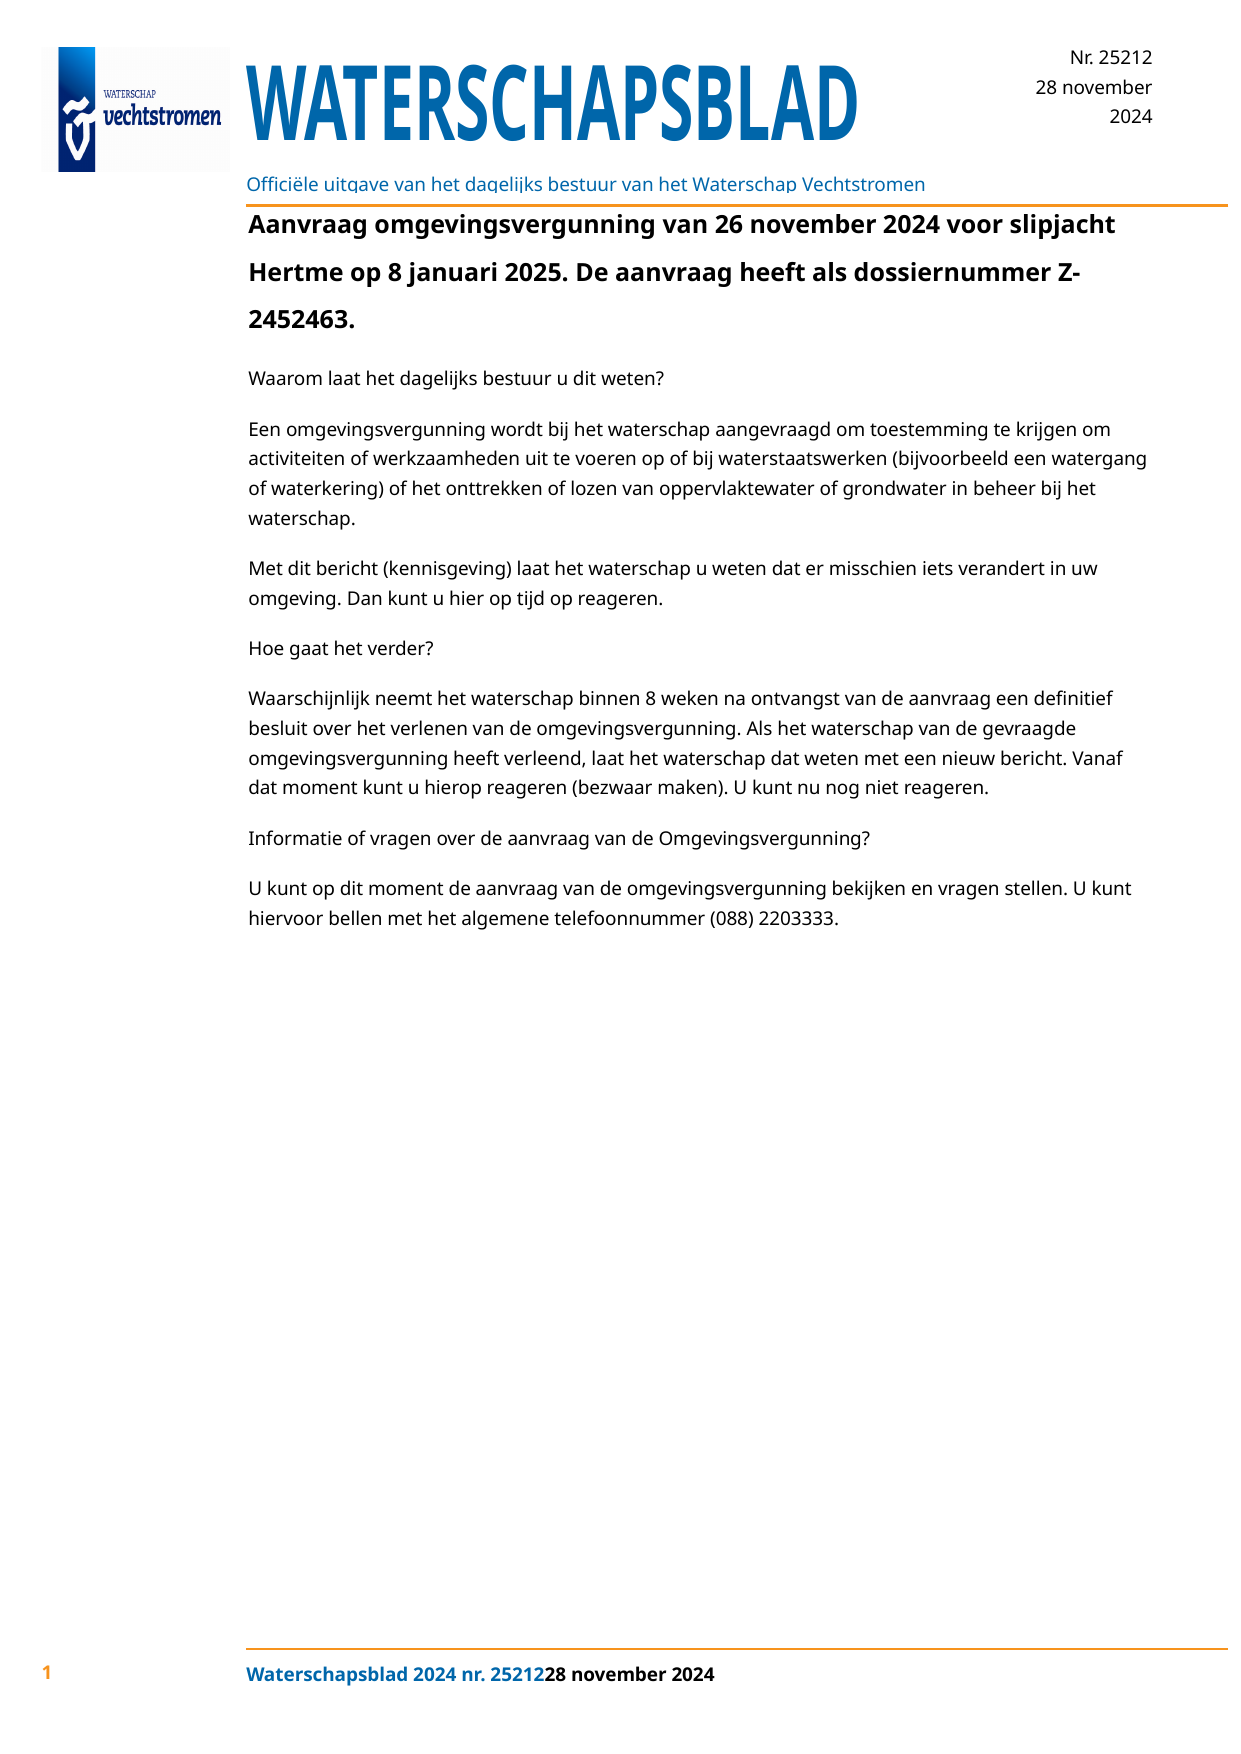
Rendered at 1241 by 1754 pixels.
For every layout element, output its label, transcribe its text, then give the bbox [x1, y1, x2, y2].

text Waarom laat het dagelijks bestuur u dit weten? [248, 366, 1152, 391]
text Hoe gaat het verder? [248, 635, 1152, 661]
picture [41, 47, 231, 172]
text Een omgevingsvergunning wordt bij het waterschap aangevraagd om toestemming te krijgen om activiteiten of werkzaamheden uit te voeren op of bij waterstaatswerken (bijvoorbeeld een watergang of waterkering) of het onttrekken of lozen van oppervlaktewater of grondwater in beheer bij het waterschap. [248, 416, 1152, 530]
text Aanvraag omgevingsvergunning van 26 november 2024 voor slipjacht Hertme op 8 januari 2025. De aanvraag heeft als dossiernummer Z-2452463. [248, 207, 1152, 336]
text Met dit bericht (kennisgeving) laat het waterschap u weten dat er misschien iets verandert in uw omgeving. Dan kunt u hier op tijd op reageren. [248, 555, 1152, 610]
text Informatie of vragen over de aanvraag van de Omgevingsvergunning? [248, 825, 1152, 850]
text Waarschijnlijk neemt het waterschap binnen 8 weken na ontvangst van de aanvraag een definitief besluit over het verlenen van de omgevingsvergunning. Als het waterschap van de gevraagde omgevingsvergunning heeft verleend, laat het waterschap dat weten met een nieuw bericht. Vanaf dat moment kunt u hierop reageren (bezwaar maken). U kunt nu nog niet reageren. [248, 686, 1152, 800]
text U kunt op dit moment de aanvraag van de omgevingsvergunning bekijken en vragen stellen. U kunt hiervoor bellen met het algemene telefoonnummer (088) 2203333. [248, 875, 1152, 930]
